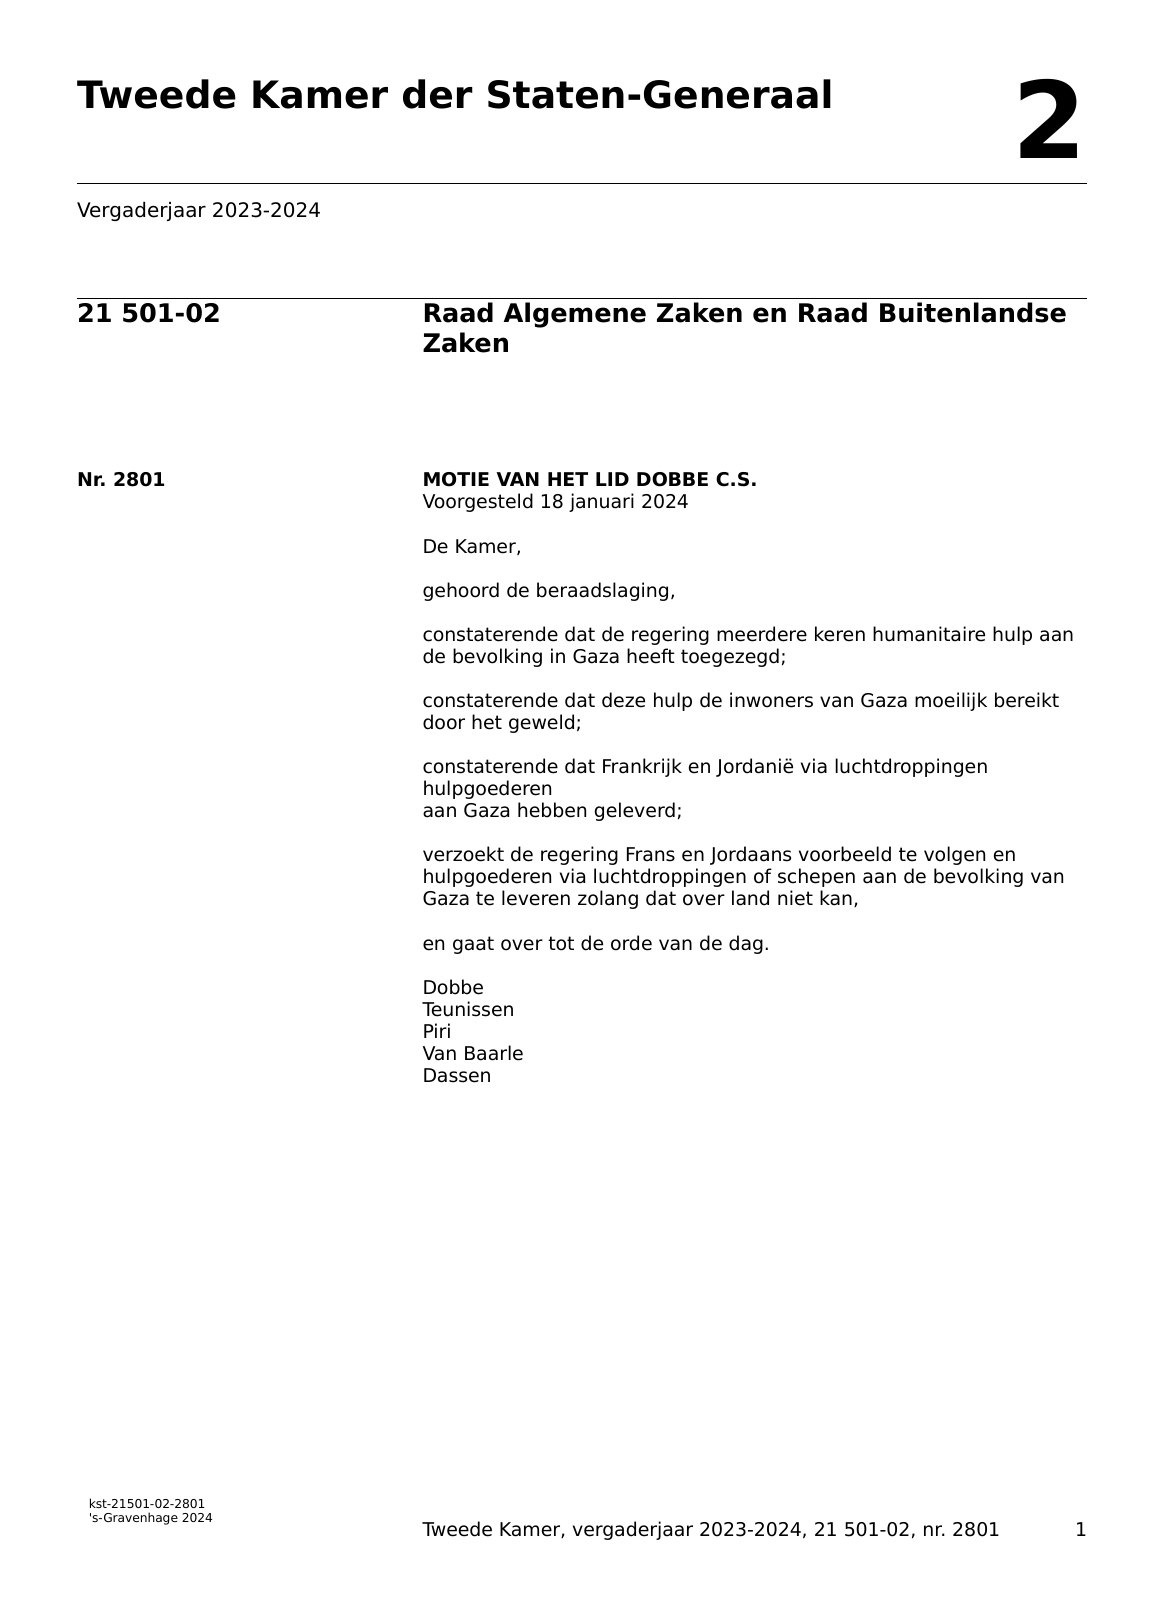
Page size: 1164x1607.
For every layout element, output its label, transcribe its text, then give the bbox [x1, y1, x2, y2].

table_cell Vergaderjaar 2023-2024 [77, 184, 1087, 298]
text en gaat over tot de orde van de dag. [422, 932, 1087, 954]
table_header 2 [886, 59, 1087, 183]
text De Kamer, [422, 536, 1087, 557]
subtitle Nr. 2801 MOTIE VAN HET LID DOBBE C.S. [77, 469, 1087, 491]
text constaterende dat deze hulp de inwoners van Gaza moeilijk bereikt door het geweld; [422, 690, 1087, 734]
text kst-21501-02-2801 [88, 1497, 323, 1511]
table_header Tweede Kamer der Staten-Generaal [77, 59, 886, 183]
text Piri [422, 1021, 1087, 1042]
text constaterende dat de regering meerdere keren humanitaire hulp aan de bevolking in Gaza heeft toegezegd; [422, 624, 1087, 668]
text Teunissen [422, 998, 1087, 1021]
text Voorgesteld 18 januari 2024 [422, 491, 1087, 513]
text gehoord de beraadslaging, [422, 580, 1087, 602]
text aan Gaza hebben geleverd; [422, 800, 1087, 822]
subtitle 21 501-02 Raad Algemene Zaken en Raad Buitenlandse Zaken [77, 299, 1087, 358]
text Dobbe [422, 977, 1087, 998]
text constaterende dat Frankrijk en Jordanië via luchtdroppingen hulpgoederen [422, 756, 1087, 800]
text verzoekt de regering Frans en Jordaans voorbeeld te volgen en hulpgoederen via luchtdroppingen of schepen aan de bevolking van Gaza te leveren zolang dat over land niet kan, [422, 844, 1087, 910]
text Van Baarle [422, 1042, 1087, 1064]
text 's-Gravenhage 2024 [88, 1511, 323, 1525]
text Dassen [422, 1064, 1087, 1086]
